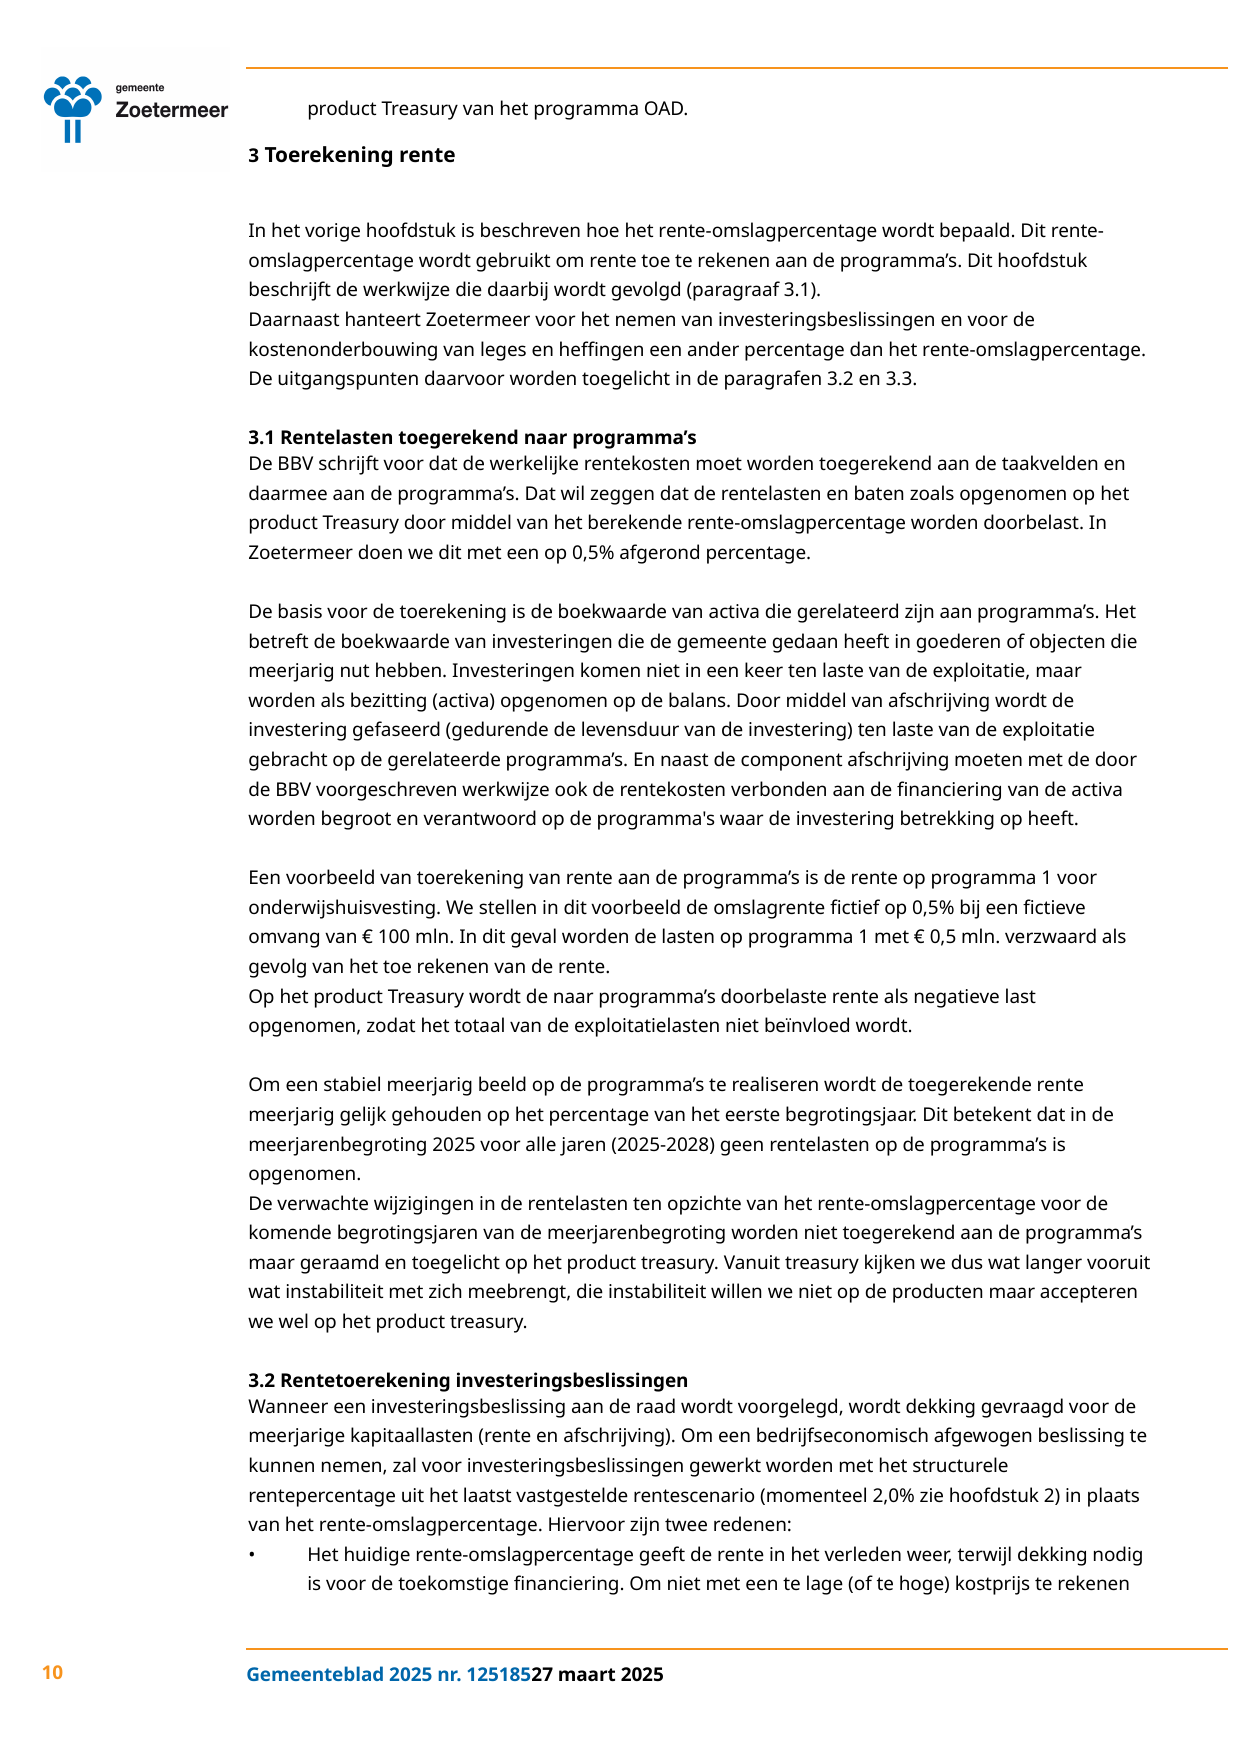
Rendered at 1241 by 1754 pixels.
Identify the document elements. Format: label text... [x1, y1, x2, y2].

text 3.1 Rentelasten toegerekend naar programma’s [248, 424, 1152, 450]
text Een voorbeeld van toerekening van rente aan de programma’s is de rente op programma 1 voor onderwijshuisvesting. We stellen in dit voorbeeld de omslagrente fictief op 0,5% bij een fictieve omvang van € 100 mln. In dit geval worden de lasten op programma 1 met € 0,5 mln. verzwaard als gevolg van het toe rekenen van de rente. [248, 864, 1152, 979]
table_header product Treasury van het programma OAD. [248, 95, 1152, 121]
text Om een stabiel meerjarig beeld op de programma’s te realiseren wordt de toegerekende rente meerjarig gelijk gehouden op het percentage van het eerste begrotingsjaar. Dit betekent dat in de meerjarenbegroting 2025 voor alle jaren (2025-2028) geen rentelasten op de programma’s is opgenomen. [248, 1072, 1152, 1186]
list Het huidige rente-omslagpercentage geeft de rente in het verleden weer, terwijl dekking nodig is voor de toekomstige financiering. Om niet met een te lage (of te hoge) kostprijs te rekenen [248, 1541, 1152, 1596]
text De basis voor de toerekening is de boekwaarde van activa die gerelateerd zijn aan programma’s. Het betreft de boekwaarde van investeringen die de gemeente gedaan heeft in goederen of objecten die meerjarig nut hebben. Investeringen komen niet in een keer ten laste van de exploitatie, maar worden als bezitting (activa) opgenomen op de balans. Door middel van afschrijving wordt de investering gefaseerd (gedurende de levensduur van de investering) ten laste van de exploitatie gebracht op de gerelateerde programma’s. En naast de component afschrijving moeten met de door de BBV voorgeschreven werkwijze ook de rentekosten verbonden aan de financiering van de activa worden begroot en verantwoord op de programma's waar de investering betrekking op heeft. [248, 598, 1152, 831]
text Daarnaast hanteert Zoetermeer voor het nemen van investeringsbeslissingen en voor de kostenonderbouwing van leges en heffingen een ander percentage dan het rente-omslagpercentage. De uitgangspunten daarvoor worden toegelicht in de paragrafen 3.2 en 3.3. [248, 306, 1152, 391]
text De verwachte wijzigingen in de rentelasten ten opzichte van het rente-omslagpercentage voor de komende begrotingsjaren van de meerjarenbegroting worden niet toegerekend aan de programma’s maar geraamd en toegelicht op het product treasury. Vanuit treasury kijken we dus wat langer vooruit wat instabiliteit met zich meebrengt, die instabiliteit willen we niet op de producten maar accepteren we wel op het product treasury. [248, 1190, 1152, 1334]
text De BBV schrijft voor dat de werkelijke rentekosten moet worden toegerekend aan de taakvelden en daarmee aan de programma’s. Dat wil zeggen dat de rentelasten en baten zoals opgenomen op het product Treasury door middel van het berekende rente-omslagpercentage worden doorbelast. In Zoetermeer doen we dit met een op 0,5% afgerond percentage. [248, 450, 1152, 565]
text Wanneer een investeringsbeslissing aan de raad wordt voorgelegd, wordt dekking gevraagd voor de meerjarige kapitaallasten (rente en afschrijving). Om een bedrijfseconomisch afgewogen beslissing te kunnen nemen, zal voor investeringsbeslissingen gewerkt worden met het structurele rentepercentage uit het laatst vastgestelde rentescenario (momenteel 2,0% zie hoofdstuk 2) in plaats van het rente-omslagpercentage. Hiervoor zijn twee redenen: [248, 1393, 1152, 1537]
text 3.2 Rentetoerekening investeringsbeslissingen [248, 1367, 1152, 1393]
text 3 Toerekening rente [248, 140, 1152, 168]
text In het vorige hoofdstuk is beschreven hoe het rente-omslagpercentage wordt bepaald. Dit rente-omslagpercentage wordt gebruikt om rente toe te rekenen aan de programma’s. Dit hoofdstuk beschrijft de werkwijze die daarbij wordt gevolgd (paragraaf 3.1). [248, 217, 1152, 302]
picture [41, 47, 231, 172]
text Op het product Treasury wordt de naar programma’s doorbelaste rente als negatieve last opgenomen, zodat het totaal van de exploitatielasten niet beïnvloed wordt. [248, 983, 1152, 1038]
